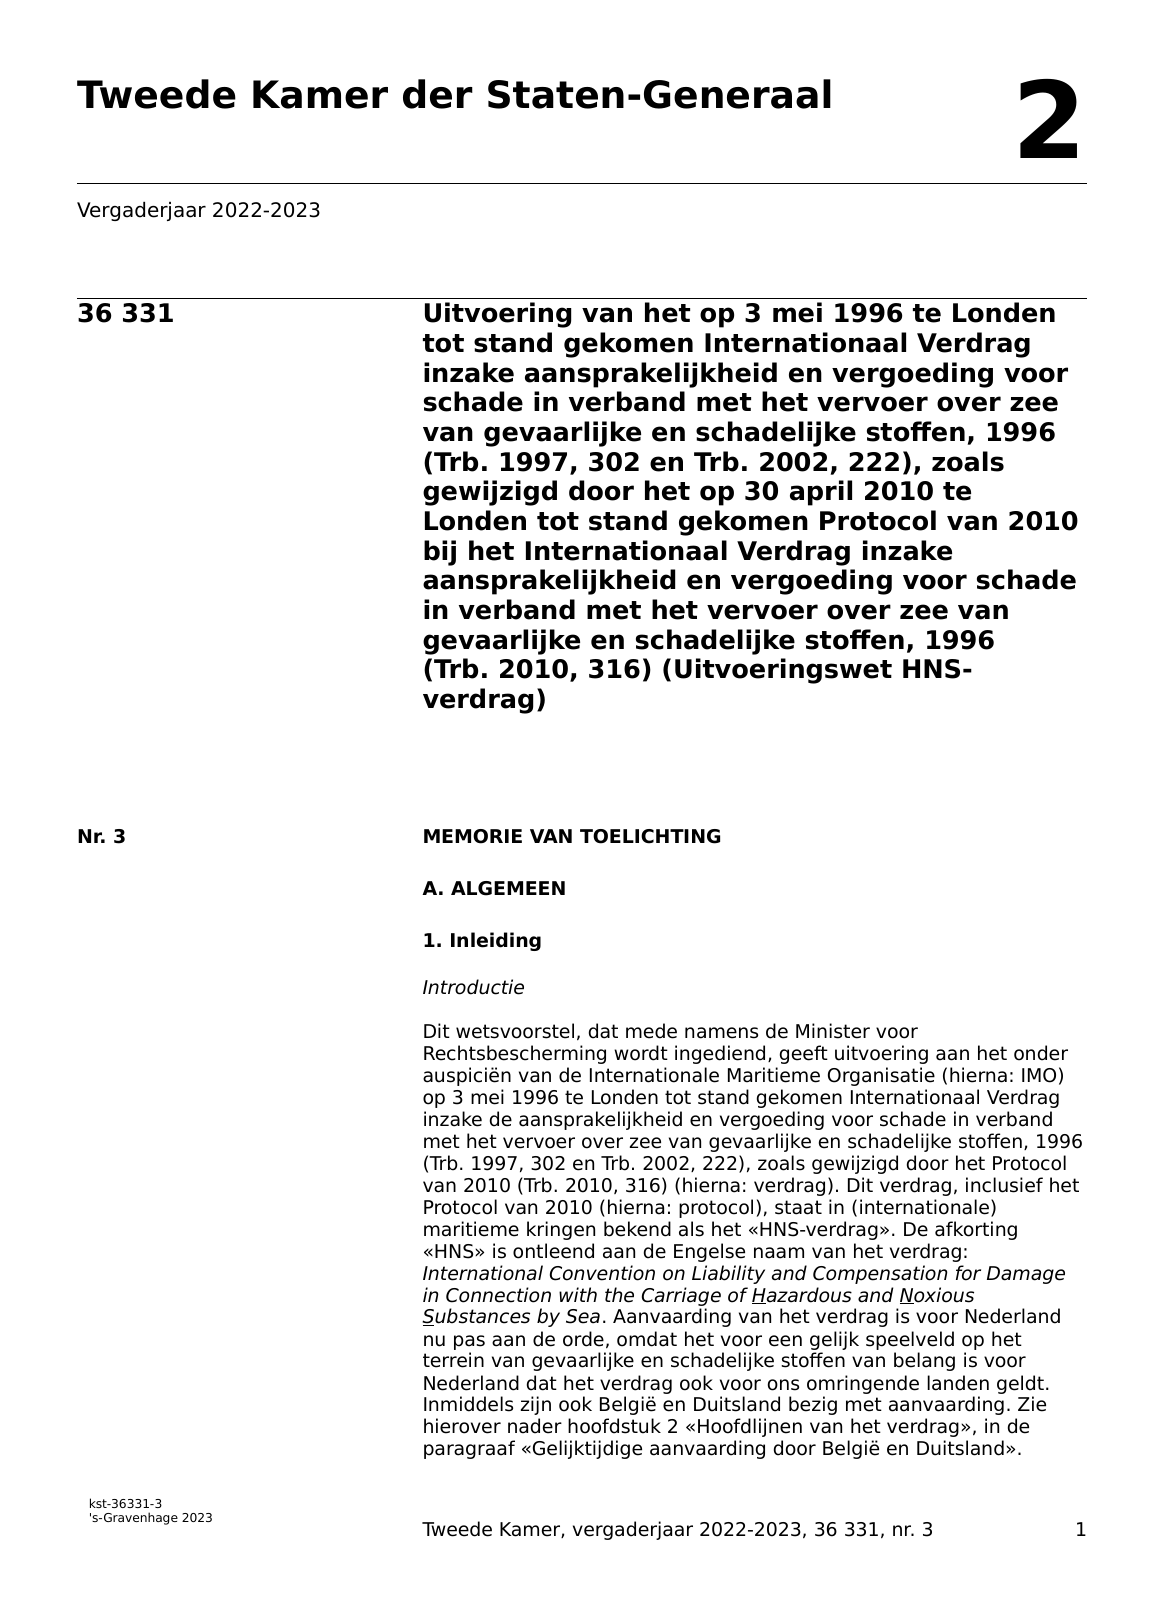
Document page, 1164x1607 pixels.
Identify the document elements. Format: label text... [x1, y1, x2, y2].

text Dit wetsvoorstel, dat mede namens de Minister voor Rechtsbescherming wordt ingediend, geeft uitvoering aan het onder auspiciën van de Internationale Maritieme Organisatie (hierna: IMO) op 3 mei 1996 te Londen tot stand gekomen Internationaal Verdrag inzake de aansprakelijkheid en vergoeding voor schade in verband met het vervoer over zee van gevaarlijke en schadelijke stoffen, 1996 (Trb. 1997, 302 en Trb. 2002, 222), zoals gewijzigd door het Protocol van 2010 (Trb. 2010, 316) (hierna: verdrag). Dit verdrag, inclusief het Protocol van 2010 (hierna: protocol), staat in (internationale) maritieme kringen bekend als het «HNS-verdrag». De afkorting «HNS» is ontleend aan de Engelse naam van het verdrag: International Convention on Liability and Compensation for Damage in Connection with the Carriage of Hazardous and Noxious Substances by Sea. Aanvaarding van het verdrag is voor Nederland nu pas aan de orde, omdat het voor een gelijk speelveld op het terrein van gevaarlijke en schadelijke stoffen van belang is voor Nederland dat het verdrag ook voor ons omringende landen geldt. Inmiddels zijn ook België en Duitsland bezig met aanvaarding. Zie hierover nader hoofdstuk 2 «Hoofdlijnen van het verdrag», in de paragraaf «Gelijktijdige aanvaarding door België en Duitsland». [422, 1021, 1087, 1460]
text 's-Gravenhage 2023 [88, 1511, 323, 1525]
table_header 2 [886, 59, 1087, 183]
table_header Tweede Kamer der Staten-Generaal [77, 59, 886, 183]
subtitle A. ALGEMEEN [422, 878, 1087, 899]
text kst-36331-3 [88, 1497, 323, 1511]
subtitle 1. Inleiding [422, 929, 1087, 952]
subtitle 36 331 Uitvoering van het op 3 mei 1996 te Londen tot stand gekomen Internationaal Verdrag inzake aansprakelijkheid en vergoeding voor schade in verband met het vervoer over zee van gevaarlijke en schadelijke stoffen, 1996 (Trb. 1997, 302 en Trb. 2002, 222), zoals gewijzigd door het op 30 april 2010 te Londen tot stand gekomen Protocol van 2010 bij het Internationaal Verdrag inzake aansprakelijkheid en vergoeding voor schade in verband met het vervoer over zee van gevaarlijke en schadelijke stoffen, 1996 (Trb. 2010, 316) (Uitvoeringswet HNS-verdrag) [77, 299, 1087, 714]
subtitle Introductie [422, 977, 1087, 998]
table_cell Vergaderjaar 2022-2023 [77, 184, 1087, 298]
subtitle Nr. 3 MEMORIE VAN TOELICHTING [77, 826, 1087, 848]
